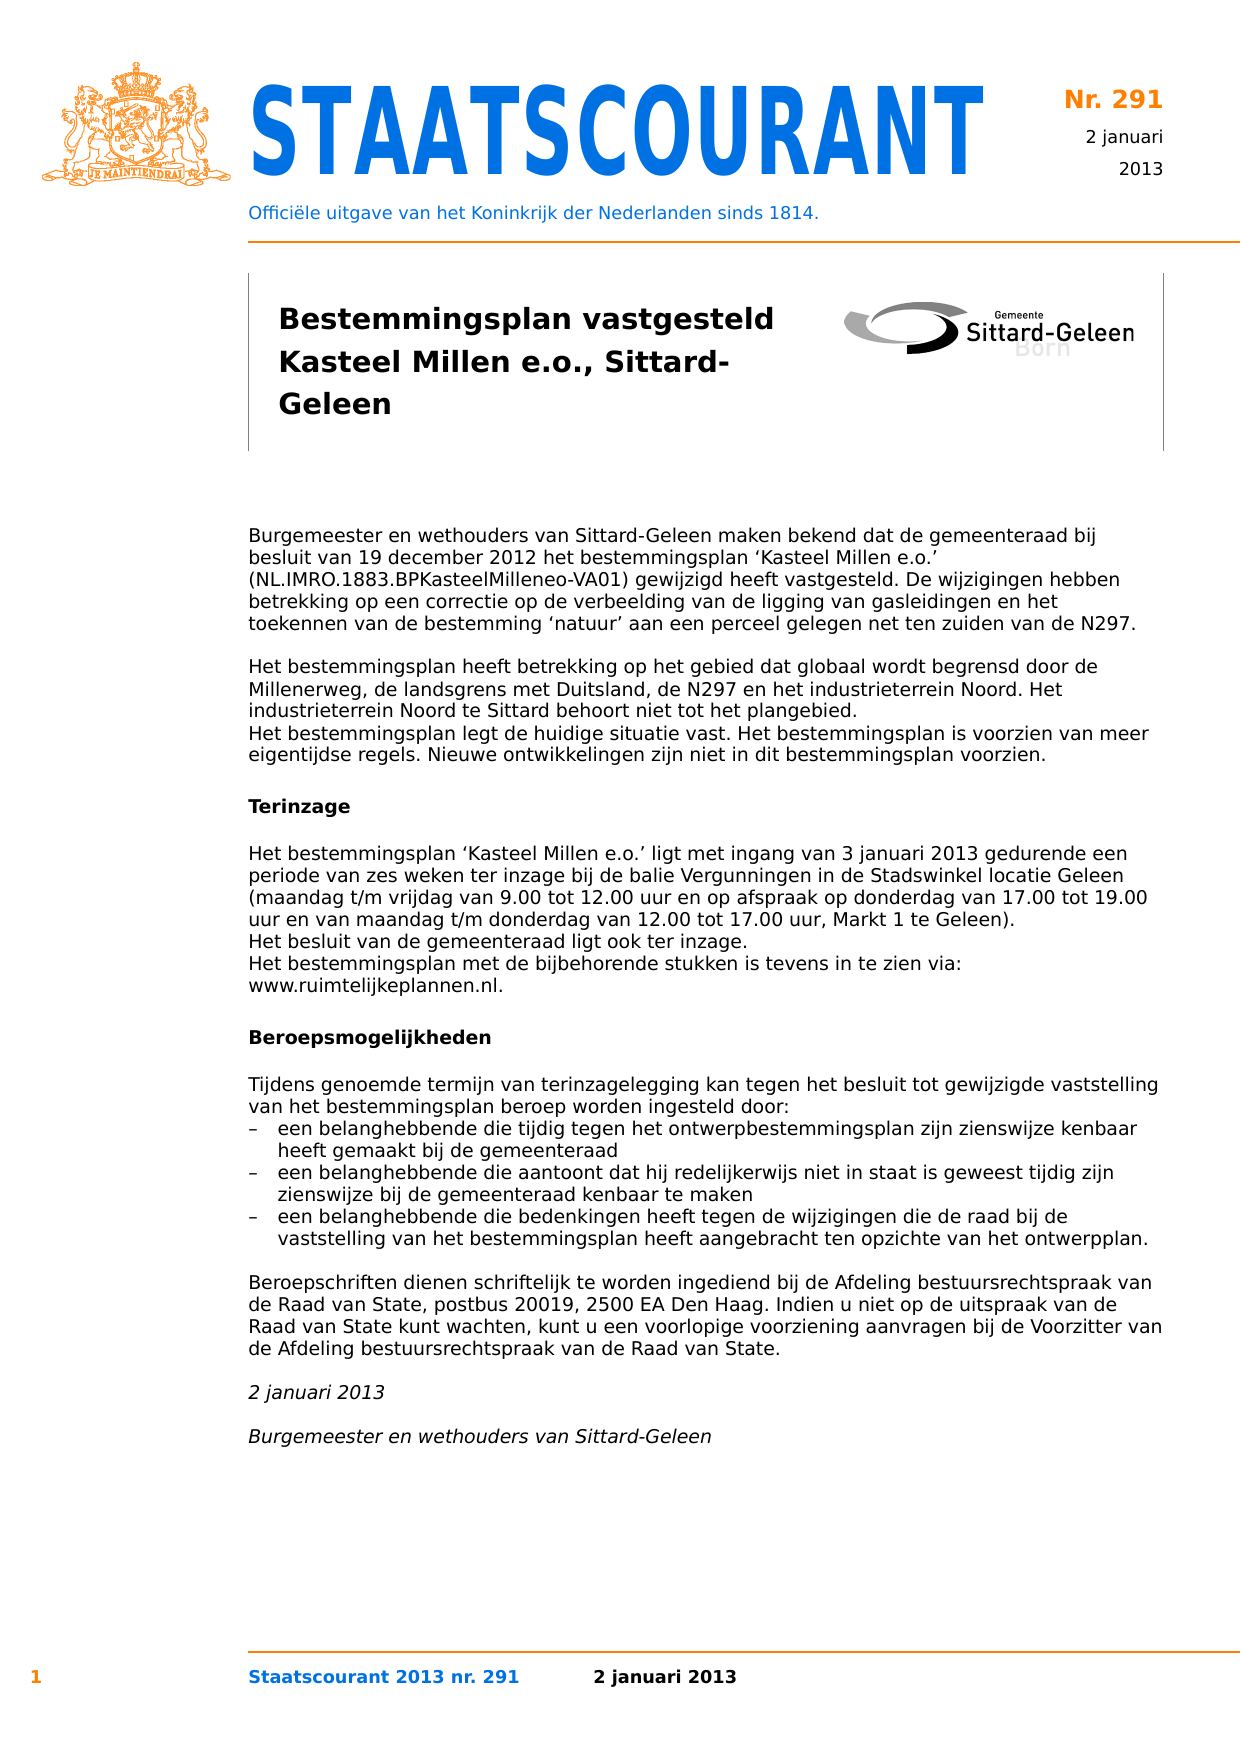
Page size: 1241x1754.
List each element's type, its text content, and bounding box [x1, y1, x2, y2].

picture [41, 62, 231, 186]
table_header STAATSCOURANT [248, 62, 998, 203]
text Het bestemmingsplan heeft betrekking op het gebied dat globaal wordt begrensd door de Millenerweg, de landsgrens met Duitsland, de N297 en het industrieterrein Noord. Het industrieterrein Noord te Sittard behoort niet tot het plangebied. [248, 656, 1163, 722]
text Het bestemmingsplan legt de huidige situatie vast. Het bestemmingsplan is voorzien van meer eigentijdse regels. Nieuwe ontwikkelingen zijn niet in dit bestemmingsplan voorzien. [248, 722, 1163, 766]
subtitle Terinzage [248, 796, 1163, 818]
text Het bestemmingsplan ‘Kasteel Millen e.o.’ ligt met ingang van 3 januari 2013 gedurende een periode van zes weken ter inzage bij de balie Vergunningen in de Stadswinkel locatie Geleen (maandag t/m vrijdag van 9.00 tot 12.00 uur en op afspraak op donderdag van 17.00 tot 19.00 uur en van maandag t/m donderdag van 12.00 tot 17.00 uur, Markt 1 te Geleen). [248, 843, 1163, 931]
text Burgemeester en wethouders van Sittard-Geleen maken bekend dat de gemeenteraad bij besluit van 19 december 2012 het bestemmingsplan ‘Kasteel Millen e.o.’ (NL.IMRO.1883.BPKasteelMilleneo-VA01) gewijzigd heeft vastgesteld. De wijzigingen hebben betrekking op een correctie op de verbeelding van de ligging van gasleidingen en het toekennen van de bestemming ‘natuur’ aan een perceel gelegen net ten zuiden van de N297. [248, 525, 1163, 634]
table_header [25, 62, 248, 241]
text – een belanghebbende die bedenkingen heeft tegen de wijzigingen die de raad bij de vaststelling van het bestemmingsplan heeft aangebracht ten opzichte van het ontwerpplan. [248, 1206, 1163, 1250]
text – een belanghebbende die tijdig tegen het ontwerpbestemmingsplan zijn zienswijze kenbaar heeft gemaakt bij de gemeenteraad [248, 1118, 1163, 1162]
text Tijdens genoemde termijn van terinzagelegging kan tegen het besluit tot gewijzigde vaststelling van het bestemmingsplan beroep worden ingesteld door: [248, 1074, 1163, 1118]
subtitle Beroepsmogelijkheden [248, 1027, 1163, 1049]
text Burgemeester en wethouders van Sittard-Geleen [248, 1426, 1163, 1447]
text Beroepschriften dienen schriftelijk te worden ingediend bij de Afdeling bestuursrechtspraak van de Raad van State, postbus 20019, 2500 EA Den Haag. Indien u niet op de uitspraak van de Raad van State kunt wachten, kunt u een voorlopige voorziening aanvragen bij de Voorzitter van de Afdeling bestuursrechtspraak van de Raad van State. [248, 1272, 1163, 1360]
text Het bestemmingsplan met de bijbehorende stukken is tevens in te zien via: www.ruimtelijkeplannen.nl. [248, 953, 1163, 997]
table_cell Officiële uitgave van het Koninkrijk der Nederlanden sinds 1814. [248, 203, 1240, 241]
text Het besluit van de gemeenteraad ligt ook ter inzage. [248, 931, 1163, 953]
subtitle Bestemmingsplan vastgesteld Kasteel Millen e.o., Sittard-Geleen [249, 273, 1163, 451]
text 2 januari 2013 [248, 1382, 1163, 1404]
picture [844, 302, 1134, 356]
table_cell 2 januari [998, 121, 1240, 153]
text – een belanghebbende die aantoont dat hij redelijkerwijs niet in staat is geweest tijdig zijn zienswijze bij de gemeenteraad kenbaar te maken [248, 1162, 1163, 1206]
table_cell 2013 [998, 153, 1240, 203]
table_header Nr. 291 [998, 62, 1240, 121]
